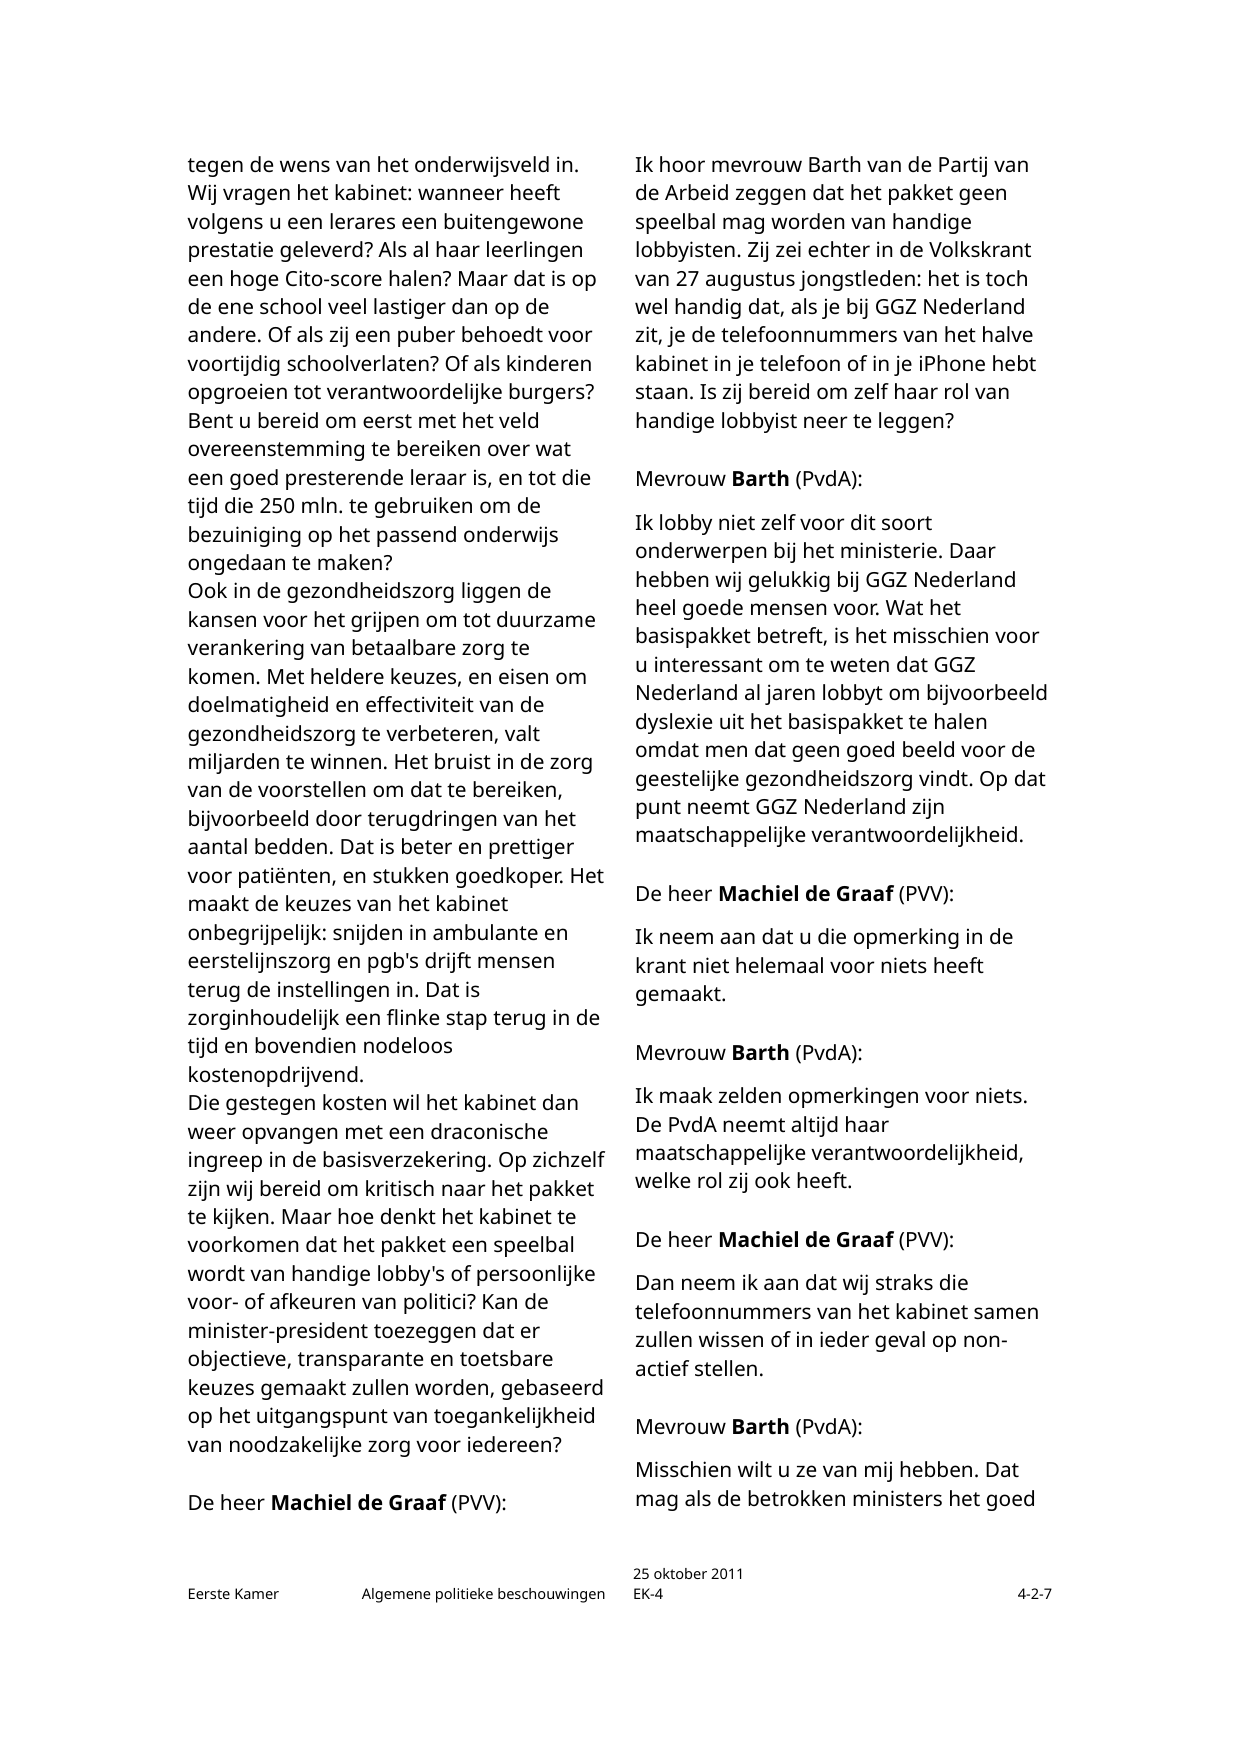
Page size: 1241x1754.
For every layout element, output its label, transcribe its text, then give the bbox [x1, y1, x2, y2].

text Mevrouw Barth (PvdA): [635, 464, 1053, 493]
text Ik lobby niet zelf voor dit soort onderwerpen bij het ministerie. Daar hebben wij gelukkig bij GGZ Nederland heel goede mensen voor. Wat het basispakket betreft, is het misschien voor u interessant om te weten dat GGZ Nederland al jaren lobbyt om bijvoorbeeld dyslexie uit het basispakket te halen omdat men dat geen goed beeld voor de geestelijke gezondheidszorg vindt. Op dat punt neemt GGZ Nederland zijn maatschappelijke verantwoordelijkheid. [635, 508, 1053, 849]
text tegen de wens van het onderwijsveld in. Wij vragen het kabinet: wanneer heeft volgens u een lerares een buitengewone prestatie geleverd? Als al haar leerlingen een hoge Cito-score halen? Maar dat is op de ene school veel lastiger dan op de andere. Of als zij een puber behoedt voor voortijdig schoolverlaten? Of als kinderen opgroeien tot verantwoordelijke burgers? Bent u bereid om eerst met het veld overeenstemming te bereiken over wat een goed presterende leraar is, en tot die tijd die 250 mln. te gebruiken om de bezuiniging op het passend onderwijs ongedaan te maken? [187, 150, 605, 577]
text Dan neem ik aan dat wij straks die telefoonnummers van het kabinet samen zullen wissen of in ieder geval op non-actief stellen. [635, 1268, 1053, 1382]
text Ik hoor mevrouw Barth van de Partij van de Arbeid zeggen dat het pakket geen speelbal mag worden van handige lobbyisten. Zij zei echter in de Volkskrant van 27 augustus jongstleden: het is toch wel handig dat, als je bij GGZ Nederland zit, je de telefoonnummers van het halve kabinet in je telefoon of in je iPhone hebt staan. Is zij bereid om zelf haar rol van handige lobbyist neer te leggen? [635, 150, 1053, 434]
text Ik neem aan dat u die opmerking in de krant niet helemaal voor niets heeft gemaakt. [635, 922, 1053, 1008]
text Die gestegen kosten wil het kabinet dan weer opvangen met een draconische ingreep in de basisverzekering. Op zichzelf zijn wij bereid om kritisch naar het pakket te kijken. Maar hoe denkt het kabinet te voorkomen dat het pakket een speelbal wordt van handige lobby's of persoonlijke voor- of afkeuren van politici? Kan de minister-president toezeggen dat er objectieve, transparante en toetsbare keuzes gemaakt zullen worden, gebaseerd op het uitgangspunt van toegankelijkheid van noodzakelijke zorg voor iedereen? [187, 1088, 605, 1458]
text De heer Machiel de Graaf (PVV): [187, 1488, 605, 1517]
text Ook in de gezondheidszorg liggen de kansen voor het grijpen om tot duurzame verankering van betaalbare zorg te komen. Met heldere keuzes, en eisen om doelmatigheid en effectiviteit van de gezondheidszorg te verbeteren, valt miljarden te winnen. Het bruist in de zorg van de voorstellen om dat te bereiken, bijvoorbeeld door terugdringen van het aantal bedden. Dat is beter en prettiger voor patiënten, en stukken goedkoper. Het maakt de keuzes van het kabinet onbegrijpelijk: snijden in ambulante en eerstelijnszorg en pgb's drijft mensen terug de instellingen in. Dat is zorginhoudelijk een flinke stap terug in de tijd en bovendien nodeloos kostenopdrijvend. [187, 577, 605, 1088]
text De heer Machiel de Graaf (PVV): [635, 879, 1053, 907]
text Mevrouw Barth (PvdA): [635, 1412, 1053, 1441]
text Mevrouw Barth (PvdA): [635, 1038, 1053, 1066]
text Ik maak zelden opmerkingen voor niets. De PvdA neemt altijd haar maatschappelijke verantwoordelijkheid, welke rol zij ook heeft. [635, 1081, 1053, 1195]
text De heer Machiel de Graaf (PVV): [635, 1225, 1053, 1253]
text Misschien wilt u ze van mij hebben. Dat mag als de betrokken ministers het goed [635, 1456, 1053, 1512]
